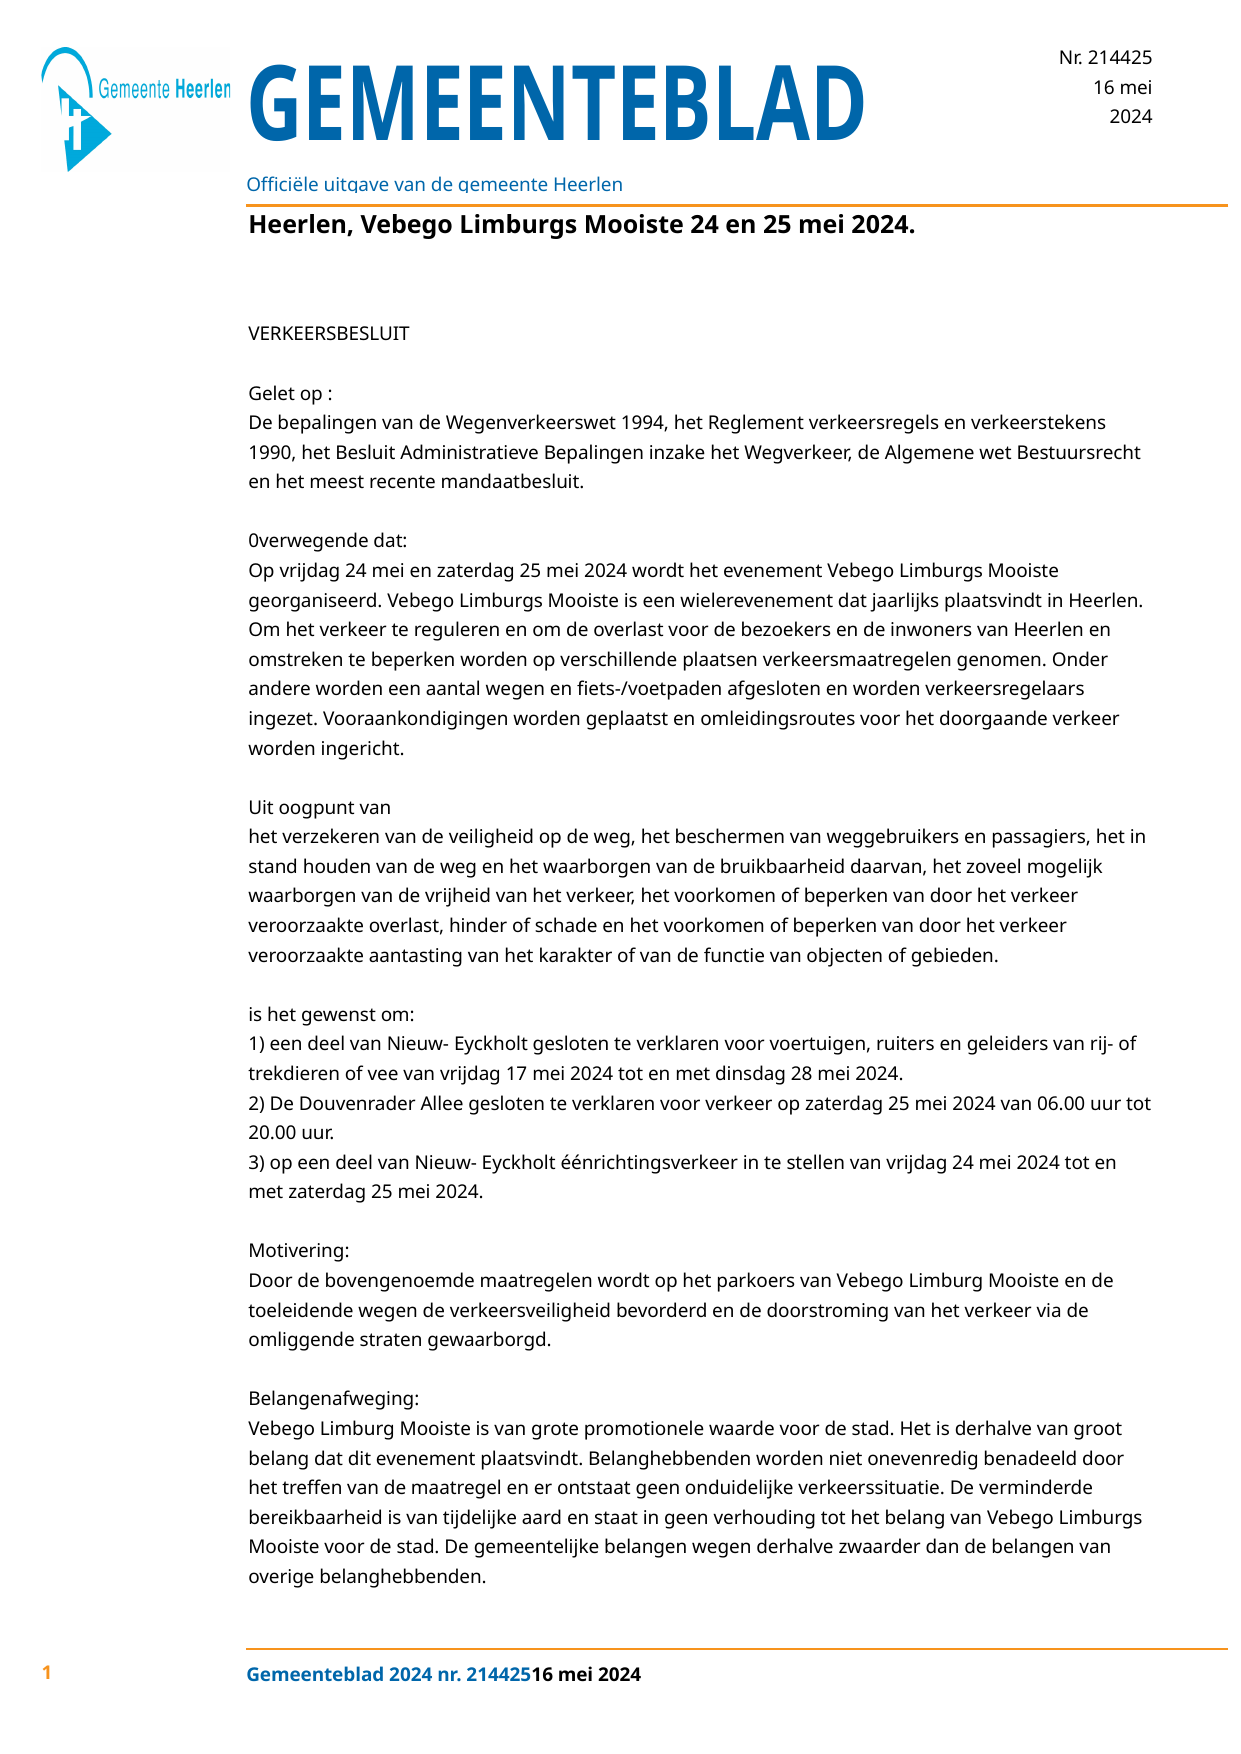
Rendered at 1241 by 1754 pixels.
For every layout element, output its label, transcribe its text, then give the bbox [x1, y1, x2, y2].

text is het gewenst om: [248, 1001, 1152, 1027]
text Motivering: [248, 1238, 1152, 1263]
picture [41, 47, 231, 172]
text Door de bovengenoemde maatregelen wordt op het parkoers van Vebego Limburg Mooiste en de toeleidende wegen de verkeersveiligheid bevorderd en de doorstroming van het verkeer via de omliggende straten gewaarborgd. [248, 1267, 1152, 1352]
text Heerlen, Vebego Limburgs Mooiste 24 en 25 mei 2024. [248, 207, 1152, 241]
text 0verwegende dat: [248, 528, 1152, 553]
picture [41, 47, 59, 70]
text 3) op een deel van Nieuw- Eyckholt éénrichtingsverkeer in te stellen van vrijdag 24 mei 2024 tot en met zaterdag 25 mei 2024. [248, 1149, 1152, 1204]
text Vebego Limburg Mooiste is van grote promotionele waarde voor de stad. Het is derhalve van groot belang dat dit evenement plaatsvindt. Belanghebbenden worden niet onevenredig benadeeld door het treffen van de maatregel en er ontstaat geen onduidelijke verkeerssituatie. De verminderde bereikbaarheid is van tijdelijke aard en staat in geen verhouding tot het belang van Vebego Limburgs Mooiste voor de stad. De gemeentelijke belangen wegen derhalve zwaarder dan de belangen van overige belanghebbenden. [248, 1415, 1152, 1589]
text het verzekeren van de veiligheid op de weg, het beschermen van weggebruikers en passagiers, het in stand houden van de weg en het waarborgen van de bruikbaarheid daarvan, het zoveel mogelijk waarborgen van de vrijheid van het verkeer, het voorkomen of beperken van door het verkeer veroorzaakte overlast, hinder of schade en het voorkomen of beperken van door het verkeer veroorzaakte aantasting van het karakter of van de functie van objecten of gebieden. [248, 823, 1152, 968]
text Belangenafweging: [248, 1386, 1152, 1411]
text 1) een deel van Nieuw- Eyckholt gesloten te verklaren voor voertuigen, ruiters en geleiders van rij- of trekdieren of vee van vrijdag 17 mei 2024 tot en met dinsdag 28 mei 2024. [248, 1031, 1152, 1086]
text VERKEERSBESLUIT [248, 321, 1152, 346]
text De bepalingen van de Wegenverkeerswet 1994, het Reglement verkeersregels en verkeerstekens 1990, het Besluit Administratieve Bepalingen inzake het Wegverkeer, de Algemene wet Bestuursrecht en het meest recente mandaatbesluit. [248, 409, 1152, 494]
text 2) De Douvenrader Allee gesloten te verklaren voor verkeer op zaterdag 25 mei 2024 van 06.00 uur tot 20.00 uur. [248, 1090, 1152, 1145]
text Op vrijdag 24 mei en zaterdag 25 mei 2024 wordt het evenement Vebego Limburgs Mooiste georganiseerd. Vebego Limburgs Mooiste is een wielerevenement dat jaarlijks plaatsvindt in Heerlen. Om het verkeer te reguleren en om de overlast voor de bezoekers en de inwoners van Heerlen en omstreken te beperken worden op verschillende plaatsen verkeersmaatregelen genomen. Onder andere worden een aantal wegen en fiets-/voetpaden afgesloten en worden verkeersregelaars ingezet. Vooraankondigingen worden geplaatst en omleidingsroutes voor het doorgaande verkeer worden ingericht. [248, 557, 1152, 761]
text Uit oogpunt van [248, 794, 1152, 820]
text Gelet op : [248, 380, 1152, 406]
